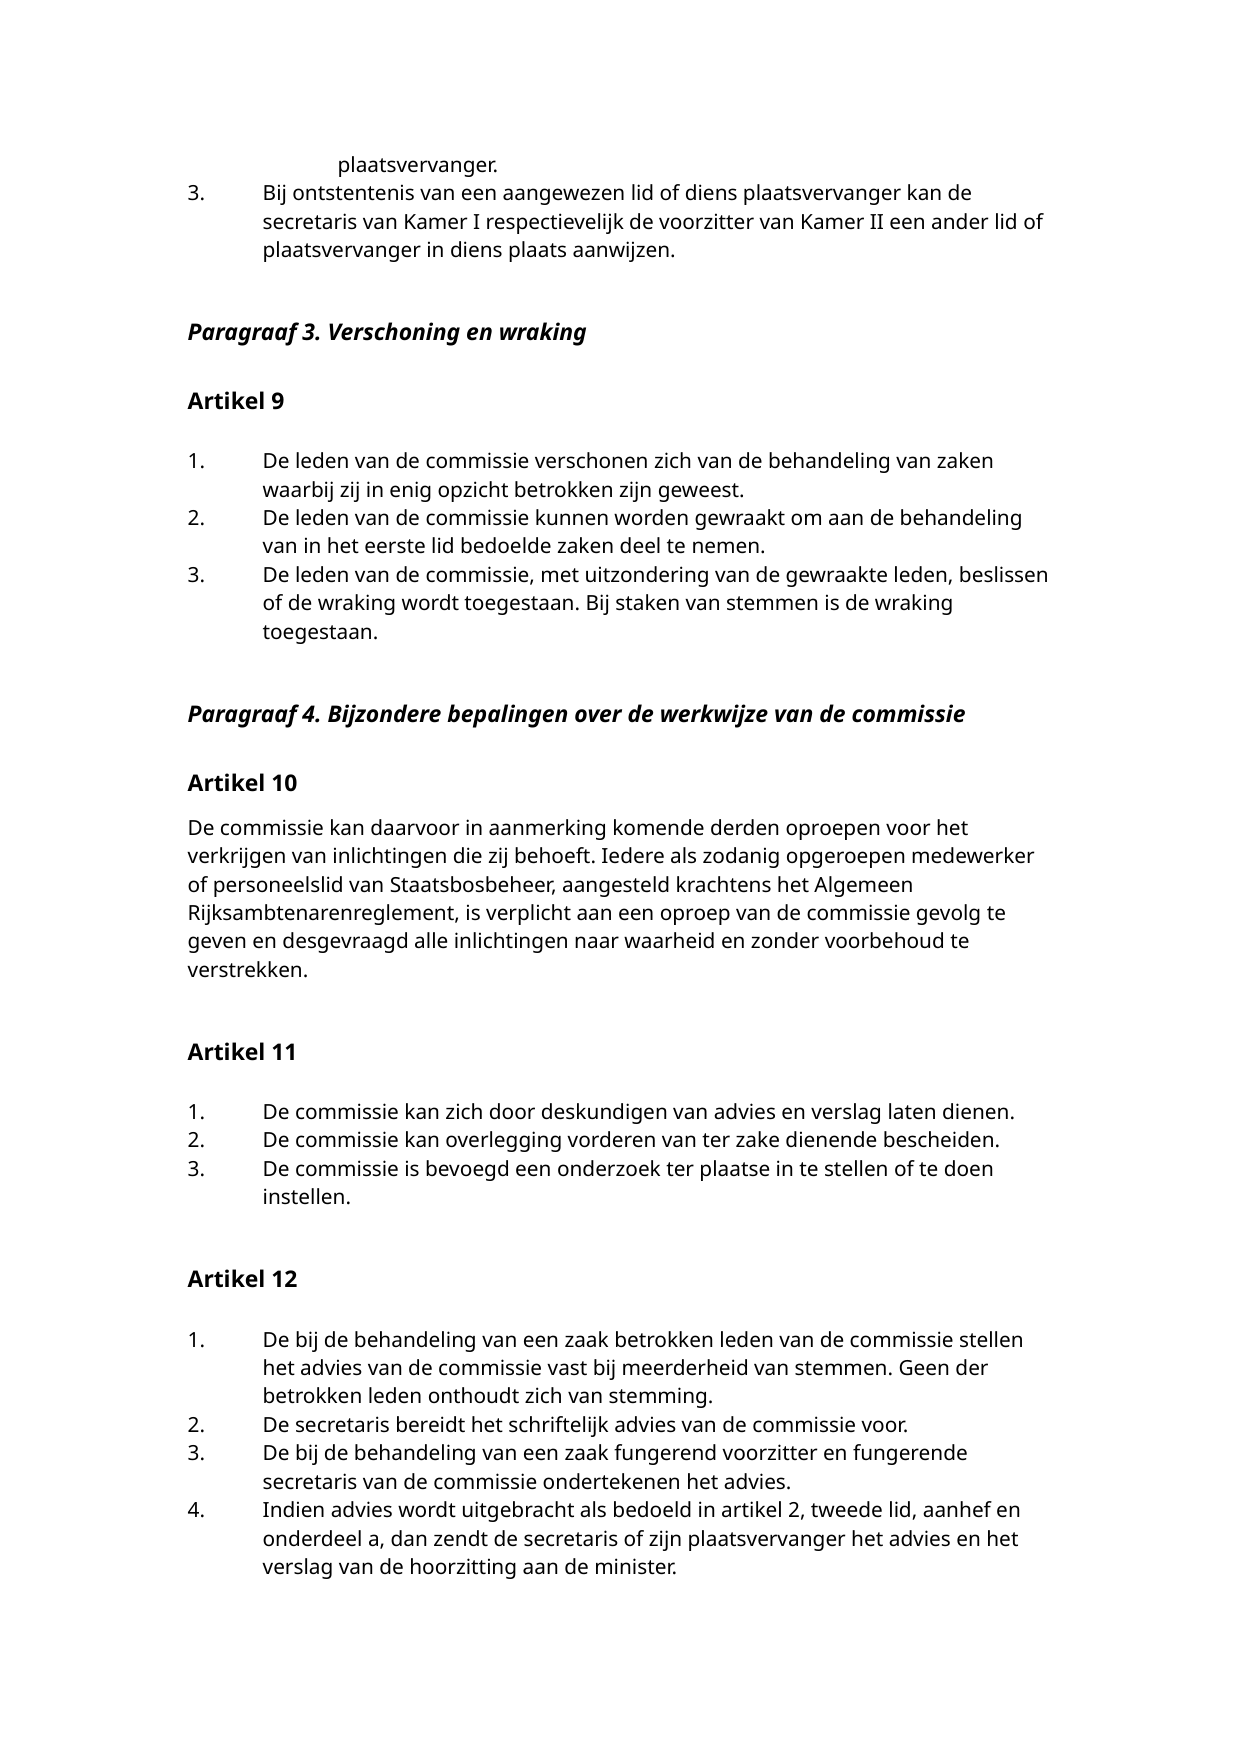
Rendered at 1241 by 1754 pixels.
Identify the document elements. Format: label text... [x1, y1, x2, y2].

subtitle Artikel 10 [187, 767, 1053, 798]
list De leden van de commissie verschonen zich van de behandeling van zaken waarbij zij in enig opzicht betrokken zijn geweest. [187, 446, 1053, 503]
list plaatsvervanger. [262, 150, 1053, 178]
list De commissie is bevoegd een onderzoek ter plaatse in te stellen of te doen instellen. [187, 1154, 1053, 1211]
list De leden van de commissie kunnen worden gewraakt om aan de behandeling van in het eerste lid bedoelde zaken deel te nemen. [187, 503, 1053, 560]
subtitle Paragraaf 4. Bijzondere bepalingen over de werkwijze van de commissie [187, 698, 1053, 729]
text De commissie kan daarvoor in aanmerking komende derden oproepen voor het verkrijgen van inlichtingen die zij behoeft. Iedere als zodanig opgeroepen medewerker of personeelslid van Staatsbosbeheer, aangesteld krachtens het Algemeen Rijksambtenarenreglement, is verplicht aan een oproep van de commissie gevolg te geven en desgevraagd alle inlichtingen naar waarheid en zonder voorbehoud te verstrekken. [187, 813, 1053, 983]
list De leden van de commissie, met uitzondering van de gewraakte leden, beslissen of de wraking wordt toegestaan. Bij staken van stemmen is de wraking toegestaan. [187, 560, 1053, 645]
subtitle Paragraaf 3. Verschoning en wraking [187, 316, 1053, 347]
list De commissie kan overlegging vorderen van ter zake dienende bescheiden. [187, 1126, 1053, 1154]
list De commissie kan zich door deskundigen van advies en verslag laten dienen. [187, 1097, 1053, 1126]
list Bij ontstentenis van een aangewezen lid of diens plaatsvervanger kan de secretaris van Kamer I respectievelijk de voorzitter van Kamer II een ander lid of plaatsvervanger in diens plaats aanwijzen. [187, 178, 1053, 264]
list De secretaris bereidt het schriftelijk advies van de commissie voor. [187, 1410, 1053, 1438]
subtitle Artikel 11 [187, 1036, 1053, 1067]
list De bij de behandeling van een zaak betrokken leden van de commissie stellen het advies van de commissie vast bij meerderheid van stemmen. Geen der betrokken leden onthoudt zich van stemming. [187, 1325, 1053, 1410]
subtitle Artikel 9 [187, 385, 1053, 416]
list De bij de behandeling van een zaak fungerend voorzitter en fungerende secretaris van de commissie ondertekenen het advies. [187, 1438, 1053, 1495]
list Indien advies wordt uitgebracht als bedoeld in artikel 2, tweede lid, aanhef en onderdeel a, dan zendt de secretaris of zijn plaatsvervanger het advies en het verslag van de hoorzitting aan de minister. [187, 1495, 1053, 1581]
subtitle Artikel 12 [187, 1263, 1053, 1295]
